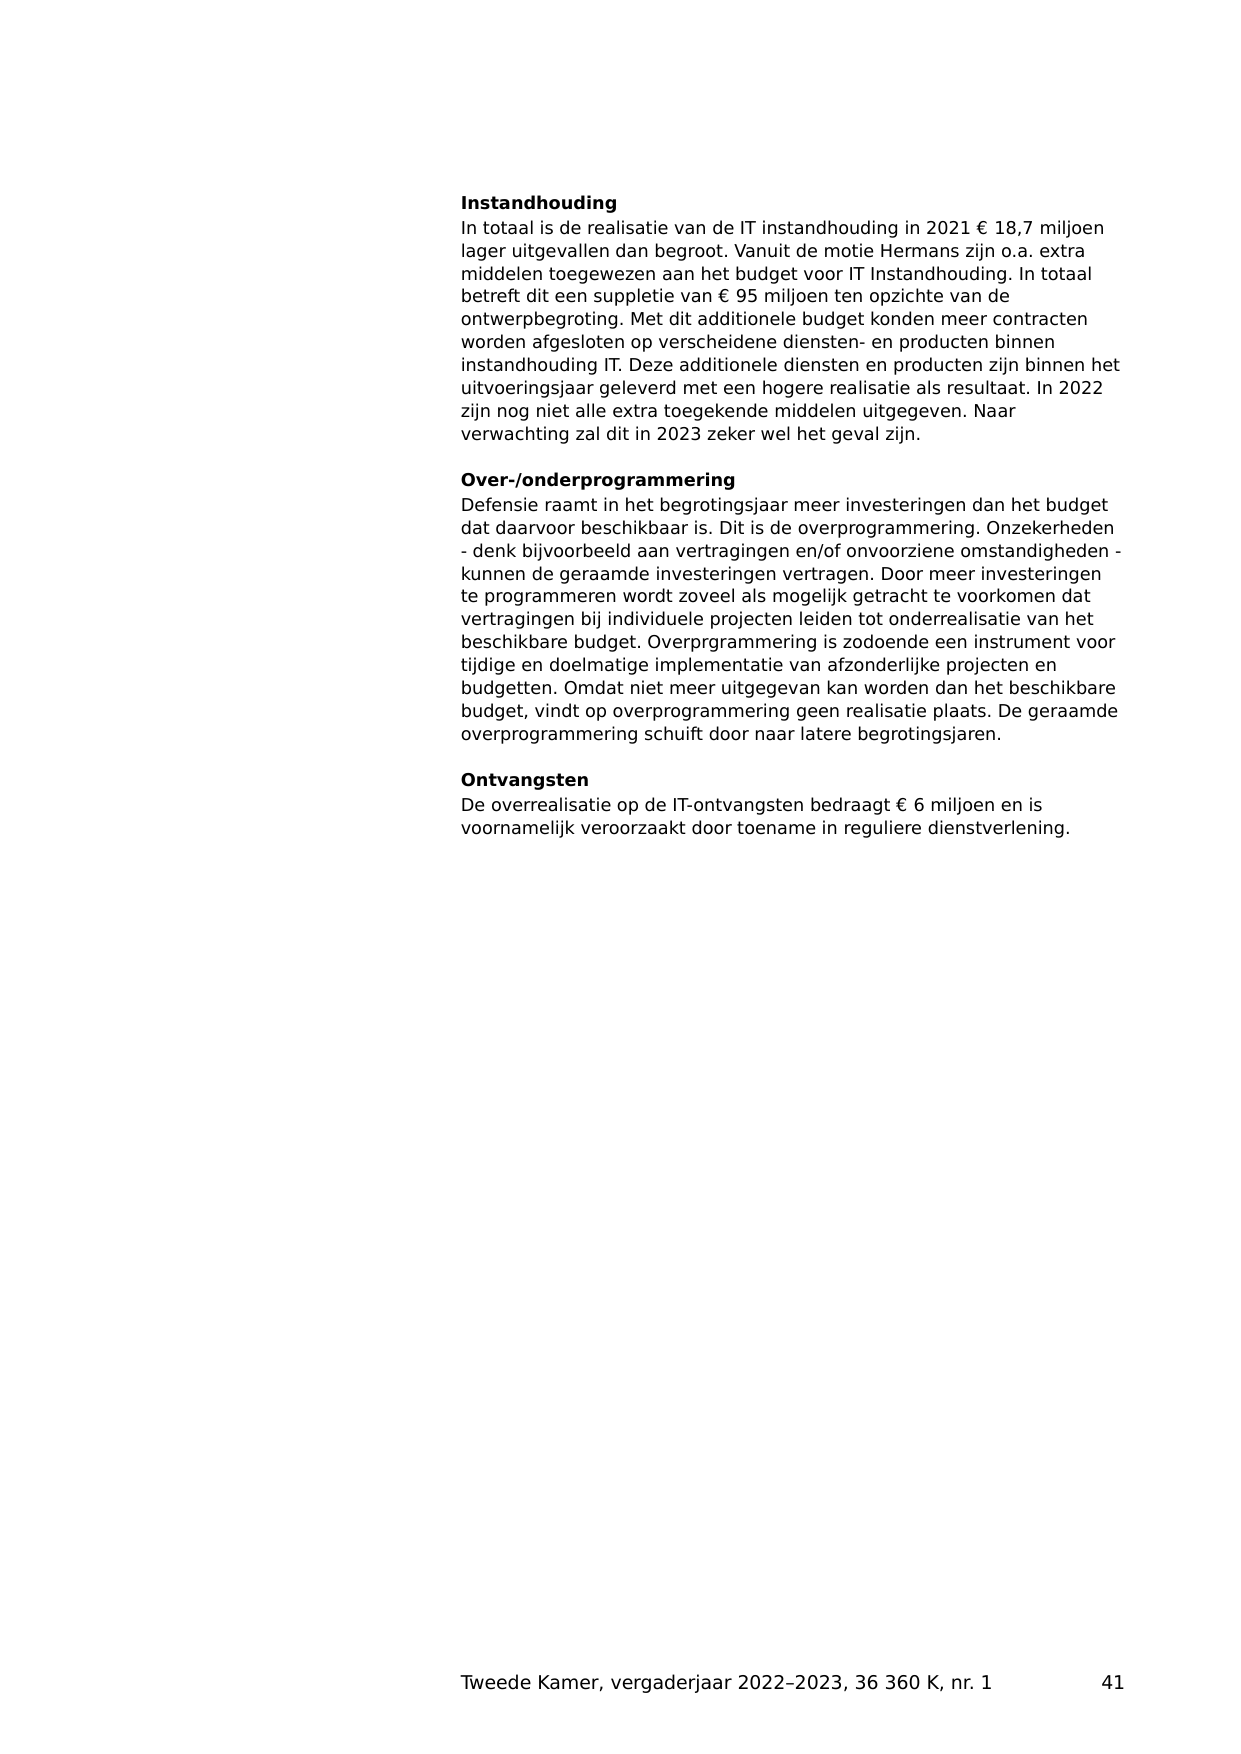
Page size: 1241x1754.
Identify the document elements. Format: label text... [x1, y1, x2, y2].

text Instandhouding [461, 191, 1125, 214]
text De overrealisatie op de IT-ontvangsten bedraagt € 6 miljoen en is voornamelijk veroorzaakt door toename in reguliere dienstverlening. [461, 793, 1125, 839]
text Over-/onderprogrammering [461, 468, 1125, 491]
text Ontvangsten [461, 768, 1125, 791]
text In totaal is de realisatie van de IT instandhouding in 2021 € 18,7 miljoen lager uitgevallen dan begroot. Vanuit de motie Hermans zijn o.a. extra middelen toegewezen aan het budget voor IT Instandhouding. In totaal betreft dit een suppletie van € 95 miljoen ten opzichte van de ontwerpbegroting. Met dit additionele budget konden meer contracten worden afgesloten op verscheidene diensten- en producten binnen instandhouding IT. Deze additionele diensten en producten zijn binnen het uitvoeringsjaar geleverd met een hogere realisatie als resultaat. In 2022 zijn nog niet alle extra toegekende middelen uitgegeven. Naar verwachting zal dit in 2023 zeker wel het geval zijn. [461, 216, 1125, 445]
text Defensie raamt in het begrotingsjaar meer investeringen dan het budget dat daarvoor beschikbaar is. Dit is de overprogrammering. Onzekerheden - denk bijvoorbeeld aan vertragingen en/of onvoorziene omstandigheden - kunnen de geraamde investeringen vertragen. Door meer investeringen te programmeren wordt zoveel als mogelijk getracht te voorkomen dat vertragingen bij individuele projecten leiden tot onderrealisatie van het beschikbare budget. Overprgrammering is zodoende een instrument voor tijdige en doelmatige implementatie van afzonderlijke projecten en budgetten. Omdat niet meer uitgegevan kan worden dan het beschikbare budget, vindt op overprogrammering geen realisatie plaats. De geraamde overprogrammering schuift door naar latere begrotingsjaren. [461, 493, 1125, 745]
